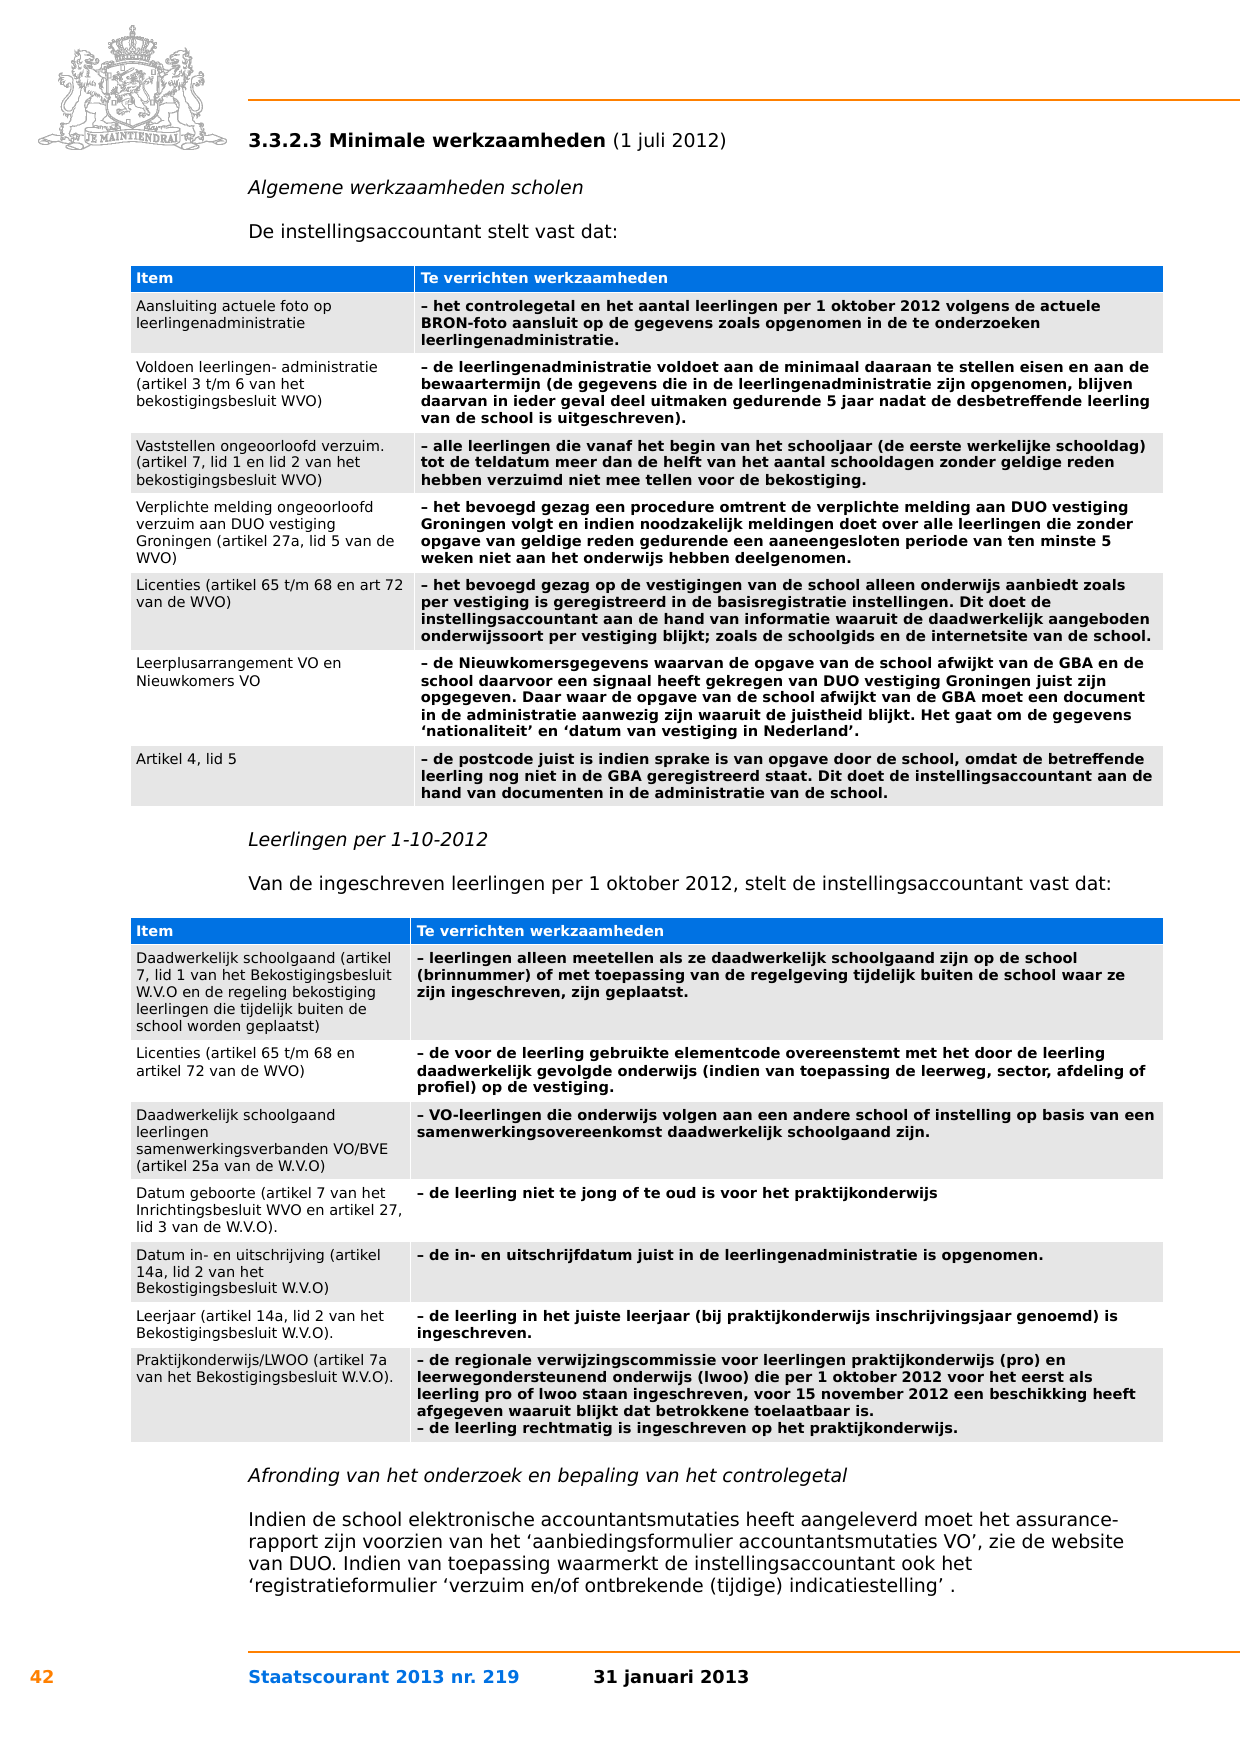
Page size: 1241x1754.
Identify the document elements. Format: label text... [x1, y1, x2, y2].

table_cell Daadwerkelijk schoolgaand leerlingen samenwerkingsverbanden VO/BVE (artikel 25a van de W.V.O) [131, 1102, 410, 1179]
table_cell Artikel 4, lid 5 [131, 746, 414, 806]
table_cell Praktijkonderwijs/LWOO (artikel 7a van het Bekostigingsbesluit W.V.O). [131, 1348, 410, 1442]
table_cell Datum geboorte (artikel 7 van het Inrichtingsbesluit WVO en artikel 27, lid 3 van de W.V.O). [131, 1180, 410, 1241]
picture [38, 25, 227, 150]
subtitle Afronding van het onderzoek en bepaling van het controlegetal [248, 1465, 1163, 1487]
table_cell – de voor de leerling gebruikte elementcode overeenstemt met het door de leerling daadwerkelijk gevolgde onderwijs (indien van toepassing de leerweg, sector, afdeling of profiel) op de vestiging. [411, 1041, 1163, 1101]
table_cell – de leerlingenadministratie voldoet aan de minimaal daaraan te stellen eisen en aan de bewaartermijn (de gegevens die in de leerlingenadministratie zijn opgenomen, blijven daarvan in ieder geval deel uitmaken gedurende 5 jaar nadat de desbetreffende leerling van de school is uitgeschreven). [415, 354, 1163, 432]
table_cell – het controlegetal en het aantal leerlingen per 1 oktober 2012 volgens de actuele BRON-foto aansluit op de gegevens zoals opgenomen in de te onderzoeken leerlingenadministratie. [415, 293, 1163, 353]
table_cell Leerjaar (artikel 14a, lid 2 van het Bekostigingsbesluit W.V.O). [131, 1303, 410, 1346]
table_cell Datum in- en uitschrijving (artikel 14a, lid 2 van het Bekostigingsbesluit W.V.O) [131, 1242, 410, 1302]
table_cell – de postcode juist is indien sprake is van opgave door de school, omdat de betreffende leerling nog niet in de GBA geregistreerd staat. Dit doet de instellingsaccountant aan de hand van documenten in de administratie van de school. [415, 746, 1163, 806]
table_cell – de Nieuwkomersgegevens waarvan de opgave van de school afwijkt van de GBA en de school daarvoor een signaal heeft gekregen van DUO vestiging Groningen juist zijn opgegeven. Daar waar de opgave van de school afwijkt van de GBA moet een document in de administratie aanwezig zijn waaruit de juistheid blijkt. Het gaat om de gegevens ‘nationaliteit’ en ‘datum van vestiging in Nederland’. [415, 651, 1163, 745]
table_header Te verrichten werkzaamheden [411, 918, 1163, 944]
table_cell Licenties (artikel 65 t/m 68 en art 72 van de WVO) [131, 573, 414, 650]
table_cell – het bevoegd gezag op de vestigingen van de school alleen onderwijs aanbiedt zoals per vestiging is geregistreerd in de basisregistratie instellingen. Dit doet de instellingsaccountant aan de hand van informatie waaruit de daadwerkelijk aangeboden onderwijssoort per vestiging blijkt; zoals de schoolgids en de internetsite van de school. [415, 573, 1163, 650]
subtitle 3.3.2.3 Minimale werkzaamheden (1 juli 2012) [248, 130, 1163, 152]
subtitle Leerlingen per 1-10-2012 [248, 829, 1163, 851]
table_cell – alle leerlingen die vanaf het begin van het schooljaar (de eerste werkelijke schooldag) tot de teldatum meer dan de helft van het aantal schooldagen zonder geldige reden hebben verzuimd niet mee tellen voor de bekostiging. [415, 433, 1163, 493]
text De instellingsaccountant stelt vast dat: [248, 221, 1163, 243]
table_cell Voldoen leerlingen- administratie (artikel 3 t/m 6 van het bekostigingsbesluit WVO) [131, 354, 414, 432]
table_cell Aansluiting actuele foto op leerlingenadministratie [131, 293, 414, 353]
table_cell Vaststellen ongeoorloofd verzuim. (artikel 7, lid 1 en lid 2 van het bekostigingsbesluit WVO) [131, 433, 414, 493]
table_cell Leerplusarrangement VO en Nieuwkomers VO [131, 651, 414, 745]
table_cell – VO-leerlingen die onderwijs volgen aan een andere school of instelling op basis van een samenwerkingsovereenkomst daadwerkelijk schoolgaand zijn. [411, 1102, 1163, 1179]
table_cell – de regionale verwijzingscommissie voor leerlingen praktijkonderwijs (pro) en leerwegondersteunend onderwijs (lwoo) die per 1 oktober 2012 voor het eerst als leerling pro of lwoo staan ingeschreven, voor 15 november 2012 een beschikking heeft afgegeven waaruit blijkt dat betrokkene toelaatbaar is. – de leerling rechtmatig is ingeschreven op het praktijkonderwijs. [411, 1348, 1163, 1442]
table_header Item [131, 266, 414, 292]
table_cell – de leerling in het juiste leerjaar (bij praktijkonderwijs inschrijvingsjaar genoemd) is ingeschreven. [411, 1303, 1163, 1346]
table_header Item [131, 918, 410, 944]
table_header Te verrichten werkzaamheden [415, 266, 1163, 292]
table_cell – leerlingen alleen meetellen als ze daadwerkelijk schoolgaand zijn op de school (brinnummer) of met toepassing van de regelgeving tijdelijk buiten de school waar ze zijn ingeschreven, zijn geplaatst. [411, 945, 1163, 1040]
table_cell Licenties (artikel 65 t/m 68 en artikel 72 van de WVO) [131, 1041, 410, 1101]
table_cell Daadwerkelijk schoolgaand (artikel 7, lid 1 van het Bekostigingsbesluit W.V.O en de regeling bekostiging leerlingen die tijdelijk buiten de school worden geplaatst) [131, 945, 410, 1040]
table_cell – de in- en uitschrijfdatum juist in de leerlingenadministratie is opgenomen. [411, 1242, 1163, 1302]
text Van de ingeschreven leerlingen per 1 oktober 2012, stelt de instellingsaccountant vast dat: [248, 873, 1163, 895]
table_cell – het bevoegd gezag een procedure omtrent de verplichte melding aan DUO vestiging Groningen volgt en indien noodzakelijk meldingen doet over alle leerlingen die zonder opgave van geldige reden gedurende een aaneengesloten periode van ten minste 5 weken niet aan het onderwijs hebben deelgenomen. [415, 494, 1163, 571]
subtitle Algemene werkzaamheden scholen [248, 177, 1163, 199]
table_cell Verplichte melding ongeoorloofd verzuim aan DUO vestiging Groningen (artikel 27a, lid 5 van de WVO) [131, 494, 414, 571]
text Indien de school elektronische accountantsmutaties heeft aangeleverd moet het assurance-rapport zijn voorzien van het ‘aanbiedingsformulier accountantsmutaties VO’, zie de website van DUO. Indien van toepassing waarmerkt de instellingsaccountant ook het ‘registratieformulier ‘verzuim en/of ontbrekende (tijdige) indicatiestelling’ . [248, 1508, 1163, 1596]
table_cell – de leerling niet te jong of te oud is voor het praktijkonderwijs [411, 1180, 1163, 1241]
